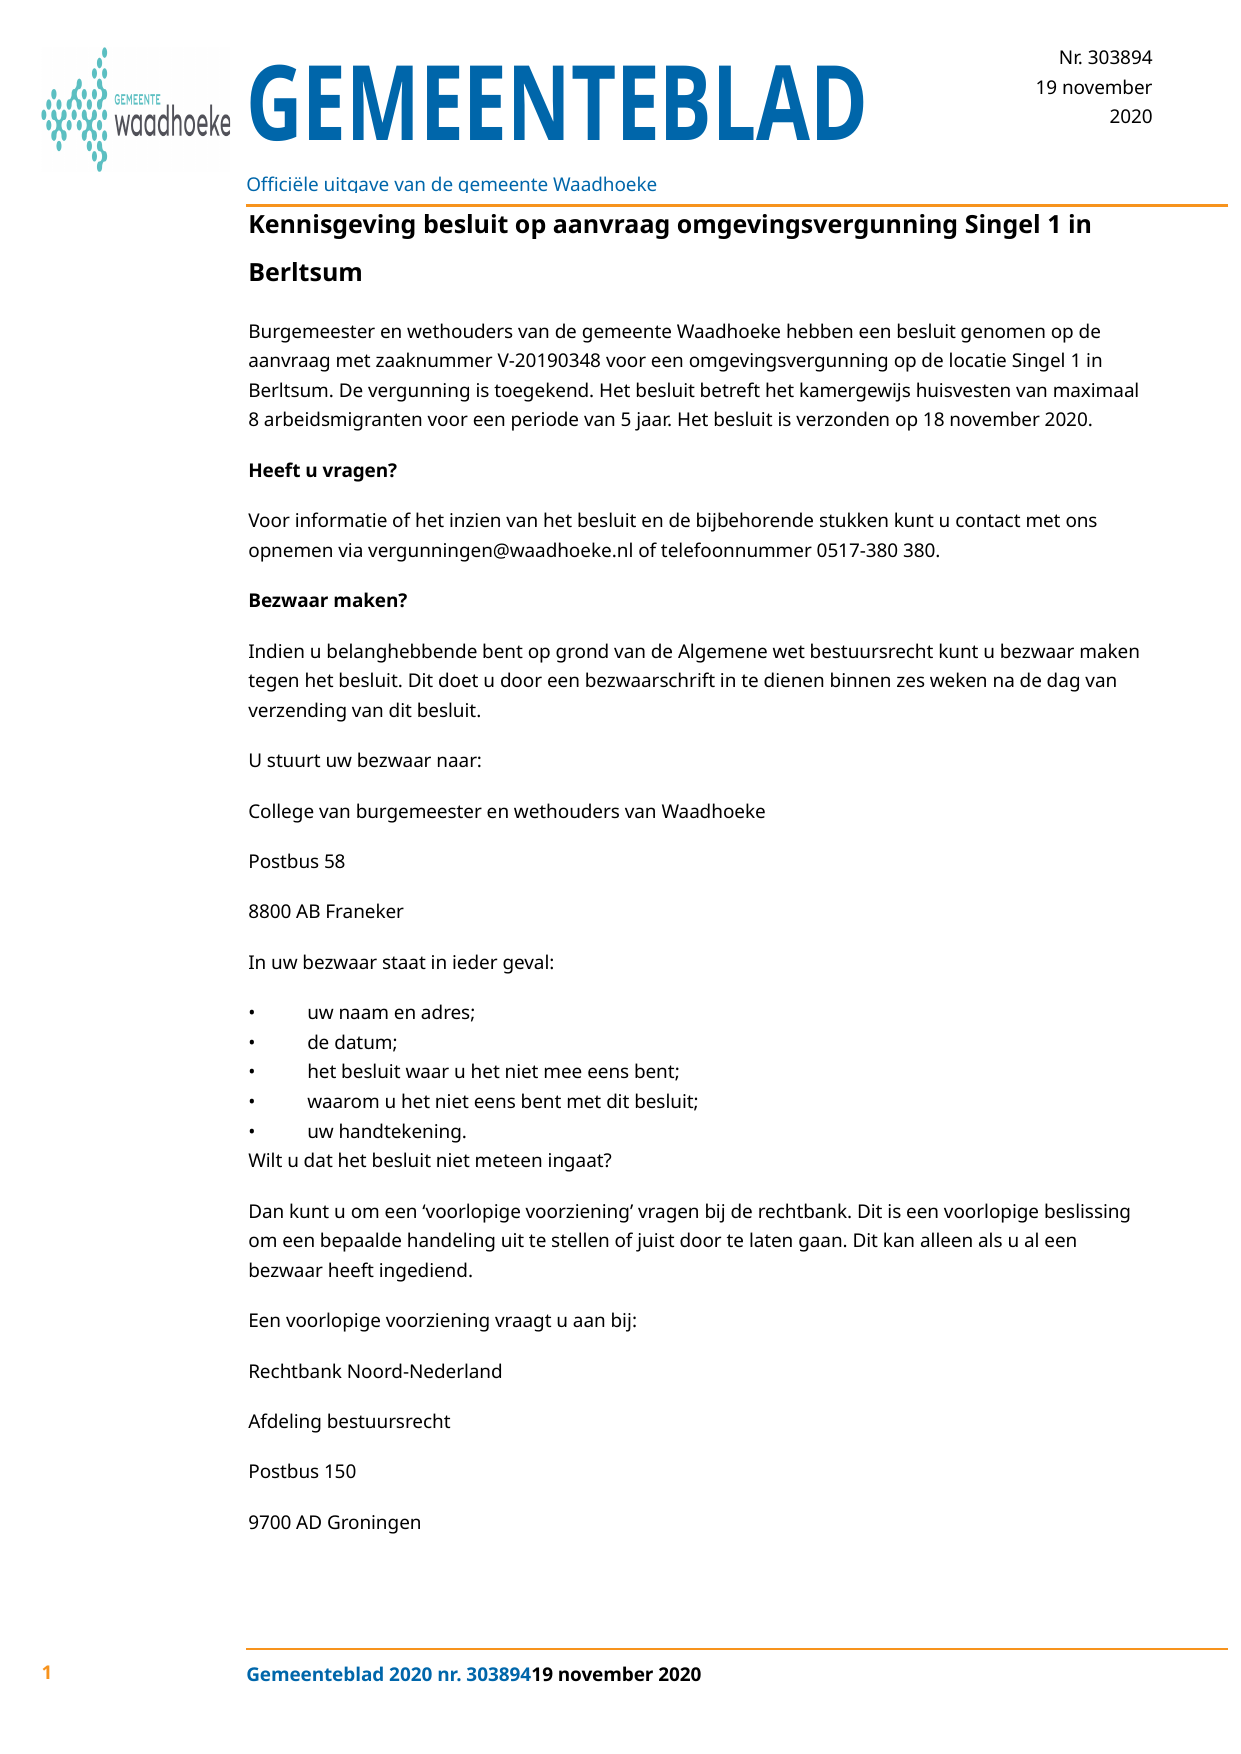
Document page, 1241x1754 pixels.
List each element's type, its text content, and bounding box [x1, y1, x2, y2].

list het besluit waar u het niet mee eens bent; [248, 1059, 1152, 1084]
list uw naam en adres; [248, 999, 1152, 1025]
text In uw bezwaar staat in ieder geval: [248, 949, 1152, 975]
text Postbus 58 [248, 848, 1152, 874]
text U stuurt uw bezwaar naar: [248, 747, 1152, 773]
text Afdeling bestuursrecht [248, 1408, 1152, 1434]
text Indien u belanghebbende bent op grond van de Algemene wet bestuursrecht kunt u bezwaar maken tegen het besluit. Dit doet u door een bezwaarschrift in te dienen binnen zes weken na de dag van verzending van dit besluit. [248, 638, 1152, 723]
text Wilt u dat het besluit niet meteen ingaat? [248, 1147, 1152, 1173]
list waarom u het niet eens bent met dit besluit; [248, 1088, 1152, 1114]
picture [41, 47, 231, 172]
text Bezwaar maken? [248, 587, 1152, 613]
text Burgemeester en wethouders van de gemeente Waadhoeke hebben een besluit genomen op de aanvraag met zaaknummer V-20190348 voor een omgevingsvergunning op de locatie Singel 1 in Berltsum. De vergunning is toegekend. Het besluit betreft het kamergewijs huisvesten van maximaal 8 arbeidsmigranten voor een periode van 5 jaar. Het besluit is verzonden op 18 november 2020. [248, 318, 1152, 432]
text 8800 AB Franeker [248, 899, 1152, 924]
text Een voorlopige voorziening vraagt u aan bij: [248, 1307, 1152, 1333]
text College van burgemeester en wethouders van Waadhoeke [248, 798, 1152, 824]
text 9700 AD Groningen [248, 1509, 1152, 1535]
text Dan kunt u om een ‘voorlopige voorziening’ vragen bij de rechtbank. Dit is een voorlopige beslissing om een bepaalde handeling uit te stellen of juist door te laten gaan. Dit kan alleen als u al een bezwaar heeft ingediend. [248, 1198, 1152, 1283]
list uw handtekening. [248, 1118, 1152, 1144]
list de datum; [248, 1029, 1152, 1055]
text Postbus 150 [248, 1459, 1152, 1484]
text Rechtbank Noord-Nederland [248, 1358, 1152, 1384]
text Kennisgeving besluit op aanvraag omgevingsvergunning Singel 1 in Berltsum [248, 207, 1152, 288]
text Heeft u vragen? [248, 457, 1152, 483]
text Voor informatie of het inzien van het besluit en de bijbehorende stukken kunt u contact met ons opnemen via vergunningen@waadhoeke.nl of telefoonnummer 0517-380 380. [248, 507, 1152, 563]
